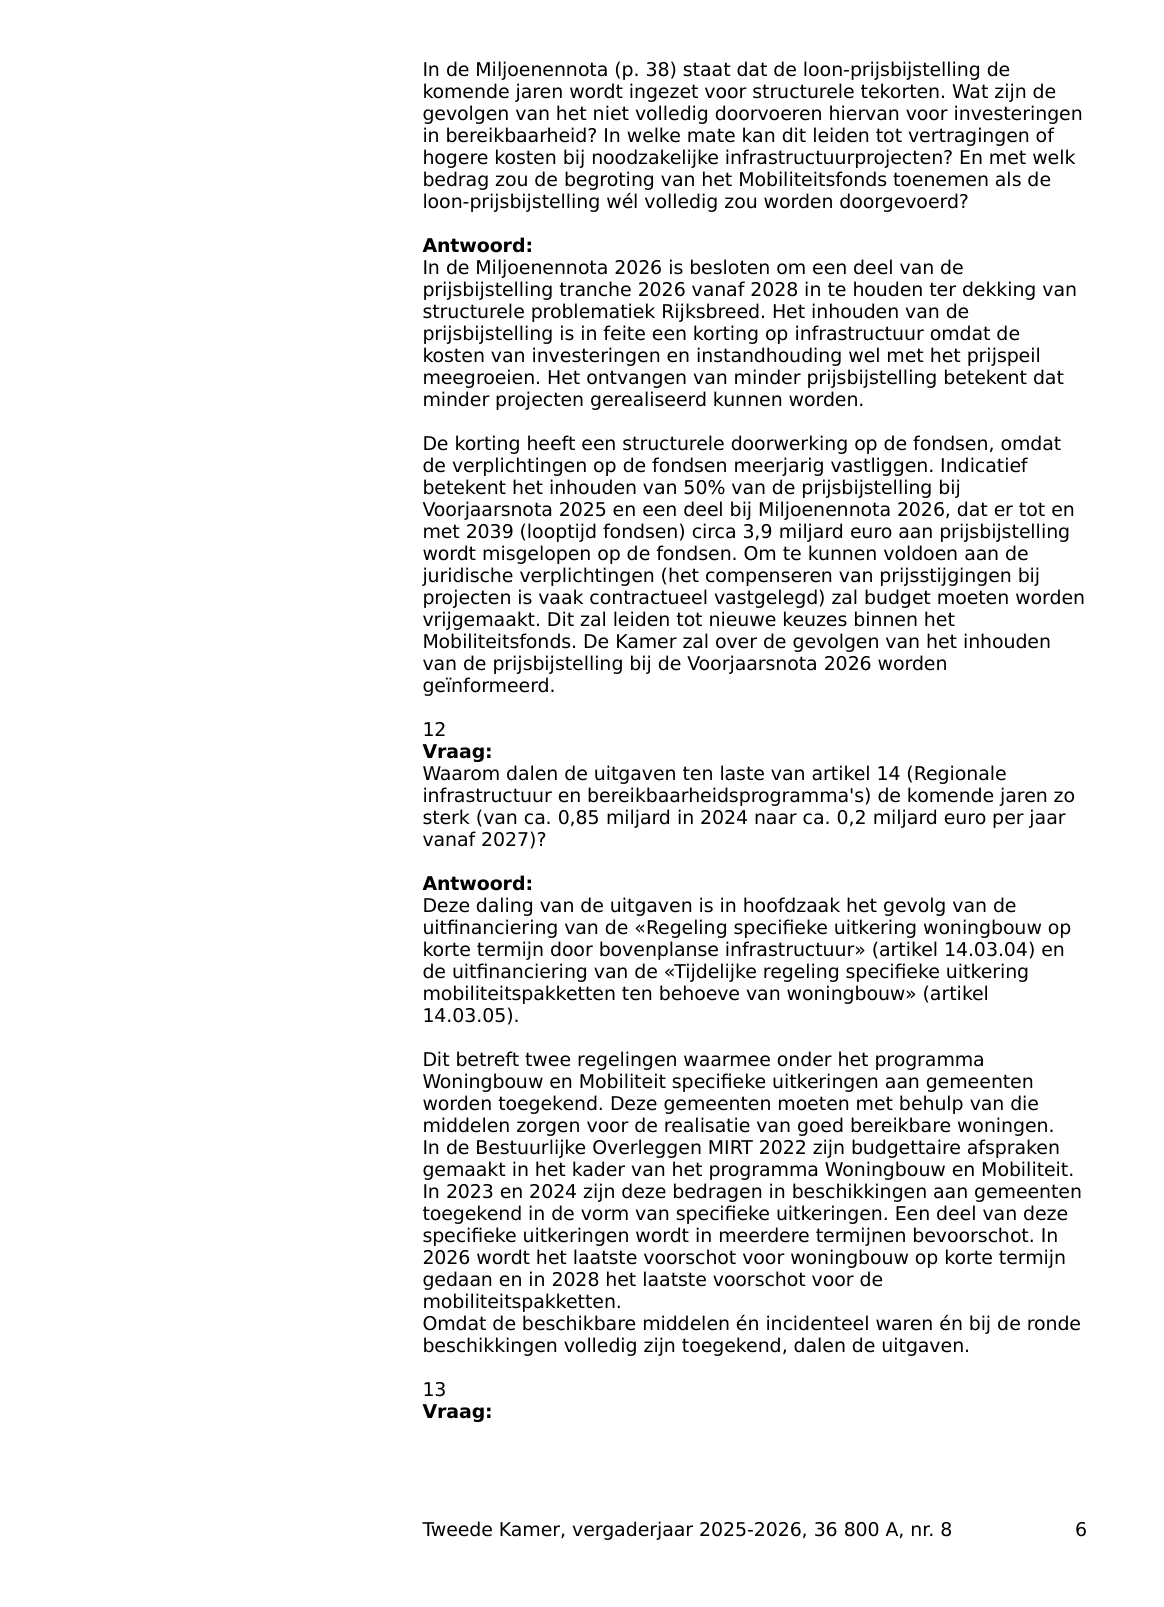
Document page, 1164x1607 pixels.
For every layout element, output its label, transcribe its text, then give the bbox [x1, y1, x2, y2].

text Antwoord: [422, 235, 1087, 257]
text 13 [422, 1379, 1087, 1401]
text Vraag: [422, 741, 1087, 763]
text In de Miljoenennota (p. 38) staat dat de loon-prijsbijstelling de komende jaren wordt ingezet voor structurele tekorten. Wat zijn de gevolgen van het niet volledig doorvoeren hiervan voor investeringen in bereikbaarheid? In welke mate kan dit leiden tot vertragingen of hogere kosten bij noodzakelijke infrastructuurprojecten? En met welk bedrag zou de begroting van het Mobiliteitsfonds toenemen als de loon-prijsbijstelling wél volledig zou worden doorgevoerd? [422, 59, 1087, 213]
text Antwoord: [422, 873, 1087, 895]
text Dit betreft twee regelingen waarmee onder het programma Woningbouw en Mobiliteit specifieke uitkeringen aan gemeenten worden toegekend. Deze gemeenten moeten met behulp van die middelen zorgen voor de realisatie van goed bereikbare woningen. [422, 1049, 1087, 1137]
text Waarom dalen de uitgaven ten laste van artikel 14 (Regionale infrastructuur en bereikbaarheidsprogramma's) de komende jaren zo sterk (van ca. 0,85 miljard in 2024 naar ca. 0,2 miljard euro per jaar vanaf 2027)? [422, 763, 1087, 851]
text Deze daling van de uitgaven is in hoofdzaak het gevolg van de uitfinanciering van de «Regeling specifieke uitkering woningbouw op korte termijn door bovenplanse infrastructuur» (artikel 14.03.04) en de uitfinanciering van de «Tijdelijke regeling specifieke uitkering mobiliteitspakketten ten behoeve van woningbouw» (artikel 14.03.05). [422, 895, 1087, 1027]
text In de Bestuurlijke Overleggen MIRT 2022 zijn budgettaire afspraken gemaakt in het kader van het programma Woningbouw en Mobiliteit. In 2023 en 2024 zijn deze bedragen in beschikkingen aan gemeenten toegekend in de vorm van specifieke uitkeringen. Een deel van deze specifieke uitkeringen wordt in meerdere termijnen bevoorschot. In 2026 wordt het laatste voorschot voor woningbouw op korte termijn gedaan en in 2028 het laatste voorschot voor de mobiliteitspakketten. [422, 1137, 1087, 1313]
text Omdat de beschikbare middelen én incidenteel waren én bij de ronde beschikkingen volledig zijn toegekend, dalen de uitgaven. [422, 1313, 1087, 1357]
text 12 [422, 719, 1087, 741]
text De korting heeft een structurele doorwerking op de fondsen, omdat de verplichtingen op de fondsen meerjarig vastliggen. Indicatief betekent het inhouden van 50% van de prijsbijstelling bij Voorjaarsnota 2025 en een deel bij Miljoenennota 2026, dat er tot en met 2039 (looptijd fondsen) circa 3,9 miljard euro aan prijsbijstelling wordt misgelopen op de fondsen. Om te kunnen voldoen aan de juridische verplichtingen (het compenseren van prijsstijgingen bij projecten is vaak contractueel vastgelegd) zal budget moeten worden vrijgemaakt. Dit zal leiden tot nieuwe keuzes binnen het Mobiliteitsfonds. De Kamer zal over de gevolgen van het inhouden van de prijsbijstelling bij de Voorjaarsnota 2026 worden geïnformeerd. [422, 433, 1087, 697]
text In de Miljoenennota 2026 is besloten om een deel van de prijsbijstelling tranche 2026 vanaf 2028 in te houden ter dekking van structurele problematiek Rijksbreed. Het inhouden van de prijsbijstelling is in feite een korting op infrastructuur omdat de kosten van investeringen en instandhouding wel met het prijspeil meegroeien. Het ontvangen van minder prijsbijstelling betekent dat minder projecten gerealiseerd kunnen worden. [422, 257, 1087, 411]
text Vraag: [422, 1401, 1087, 1423]
